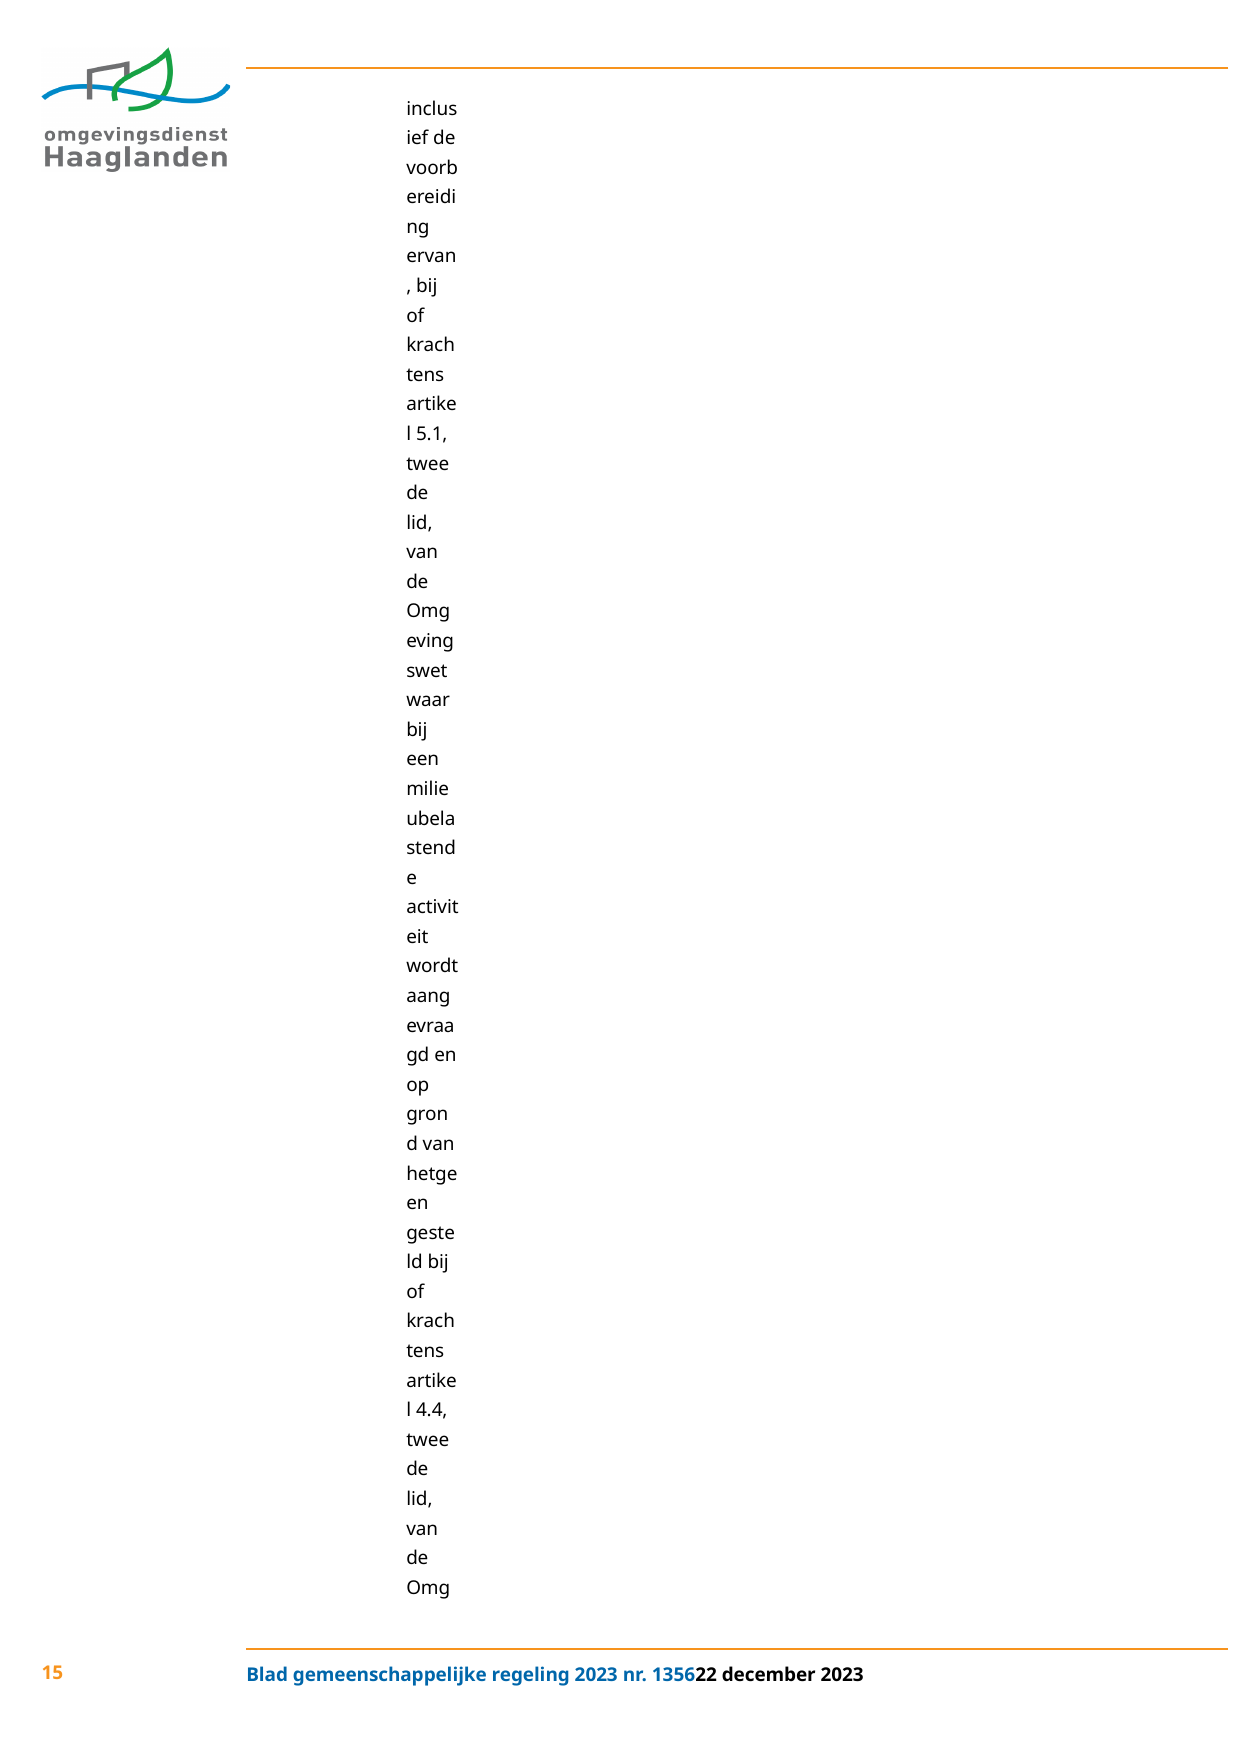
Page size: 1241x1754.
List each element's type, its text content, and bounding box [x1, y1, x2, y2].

table_cell [756, 95, 855, 1600]
table_cell [558, 95, 657, 1600]
table_cell [855, 95, 954, 1600]
table_cell [248, 95, 347, 1600]
picture [41, 47, 231, 172]
table_cell inclusief de voorbereiding ervan, bij of krachtens artikel 5.1, tweede lid, van de Omgevingswet waarbij een milieubelastende activiteit wordt aangevraagd en op grond van hetgeen gesteld bij of krachtens artikel 4.4, tweede lid, van de Omg [347, 95, 459, 1600]
table_cell [459, 95, 558, 1600]
table_cell [954, 95, 1152, 1600]
table_cell [657, 95, 756, 1600]
